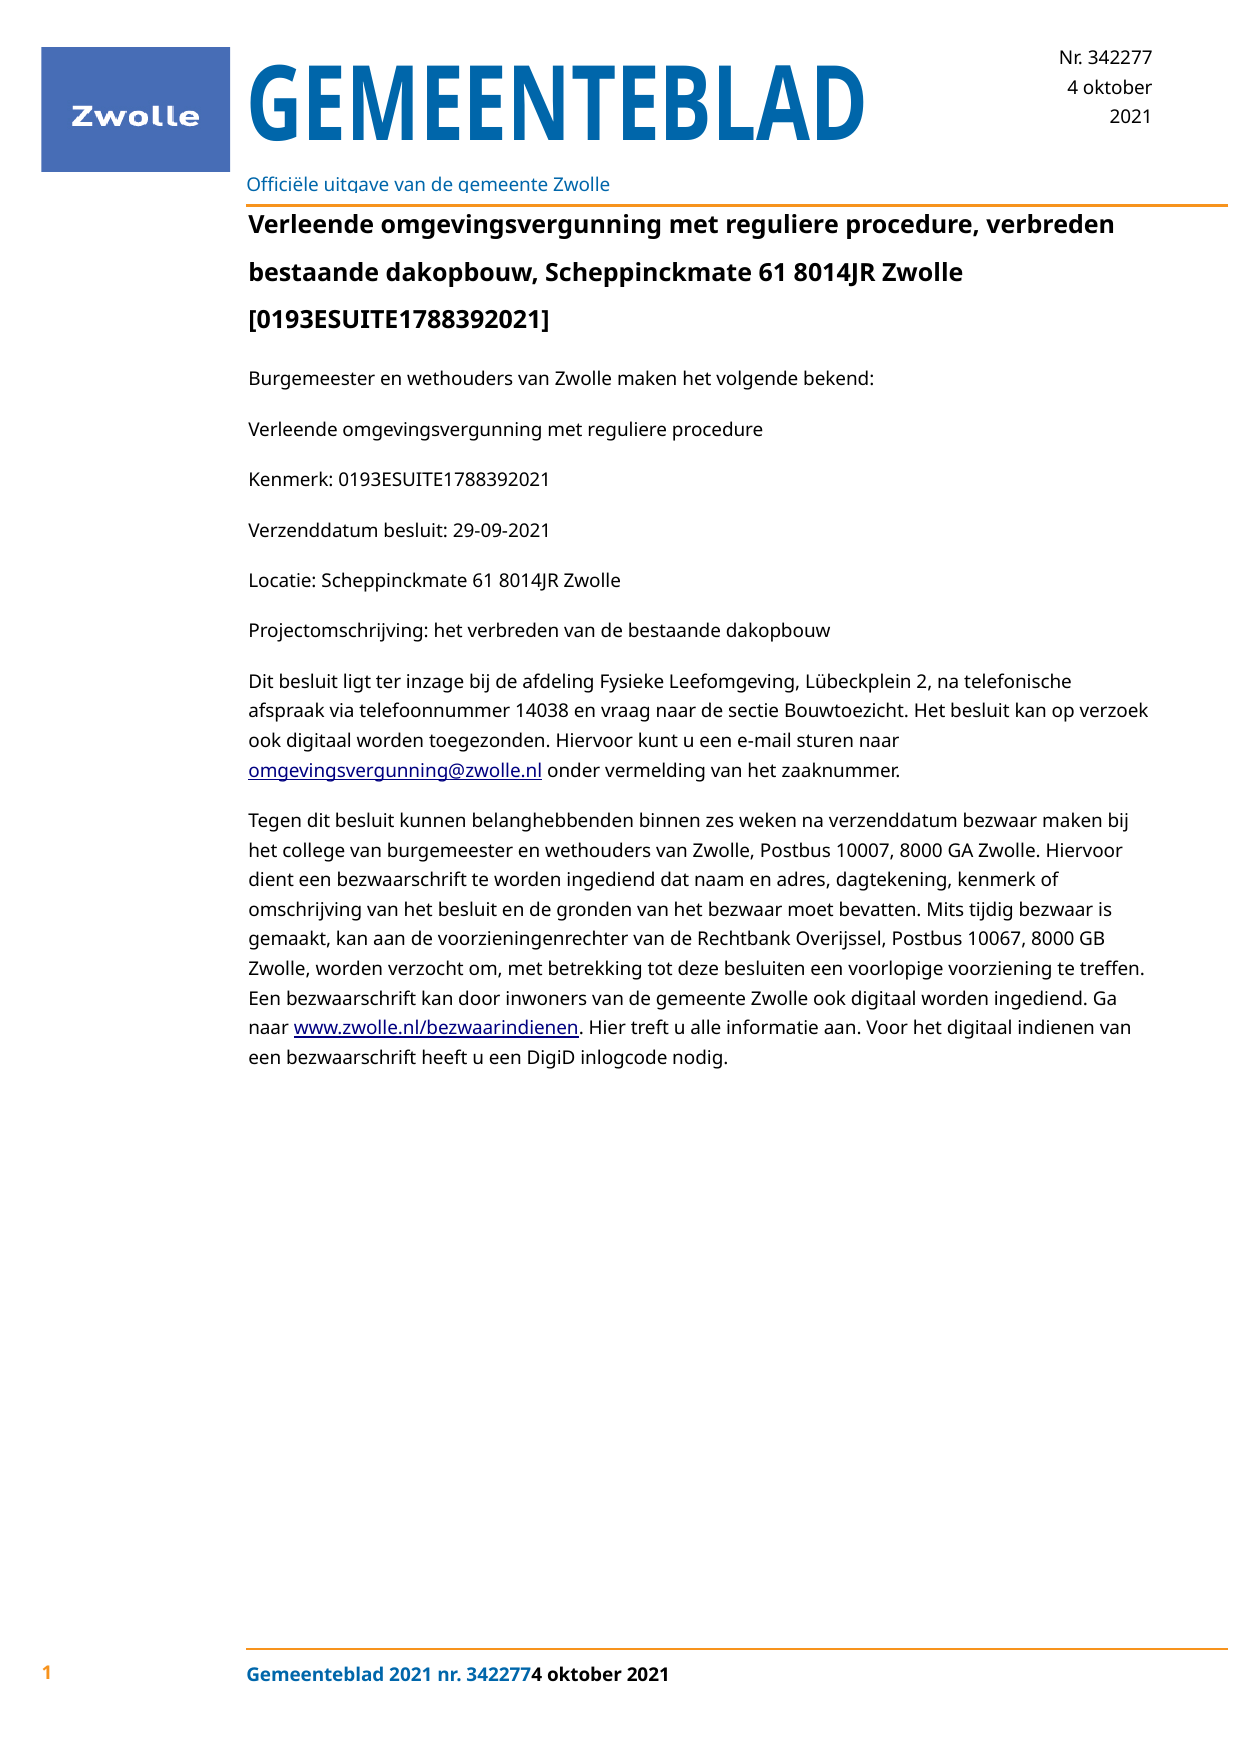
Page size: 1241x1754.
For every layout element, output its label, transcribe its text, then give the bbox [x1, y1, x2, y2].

text Burgemeester en wethouders van Zwolle maken het volgende bekend: [248, 366, 1152, 391]
text Verleende omgevingsvergunning met reguliere procedure [248, 416, 1152, 442]
text Dit besluit ligt ter inzage bij de afdeling Fysieke Leefomgeving, Lübeckplein 2, na telefonische afspraak via telefoonnummer 14038 en vraag naar de sectie Bouwtoezicht. Het besluit kan op verzoek ook digitaal worden toegezonden. Hiervoor kunt u een e-mail sturen naar omgevingsvergunning@zwolle.nl onder vermelding van het zaaknummer. [248, 668, 1152, 782]
text Verleende omgevingsvergunning met reguliere procedure, verbreden bestaande dakopbouw, Scheppinckmate 61 8014JR Zwolle [0193ESUITE1788392021] [248, 207, 1152, 336]
text Locatie: Scheppinckmate 61 8014JR Zwolle [248, 567, 1152, 593]
text Projectomschrijving: het verbreden van de bestaande dakopbouw [248, 618, 1152, 643]
text Tegen dit besluit kunnen belanghebbenden binnen zes weken na verzenddatum bezwaar maken bij het college van burgemeester en wethouders van Zwolle, Postbus 10007, 8000 GA Zwolle. Hiervoor dient een bezwaarschrift te worden ingediend dat naam en adres, dagtekening, kenmerk of omschrijving van het besluit en de gronden van het bezwaar moet bevatten. Mits tijdig bezwaar is gemaakt, kan aan de voorzieningenrechter van de Rechtbank Overijssel, Postbus 10067, 8000 GB Zwolle, worden verzocht om, met betrekking tot deze besluiten een voorlopige voorziening te treffen. Een bezwaarschrift kan door inwoners van de gemeente Zwolle ook digitaal worden ingediend. Ga naar www.zwolle.nl/bezwaarindienen. Hier treft u alle informatie aan. Voor het digitaal indienen van een bezwaarschrift heeft u een DigiD inlogcode nodig. [248, 807, 1152, 1069]
text Kenmerk: 0193ESUITE1788392021 [248, 466, 1152, 492]
picture [41, 47, 231, 172]
text Verzenddatum besluit: 29-09-2021 [248, 517, 1152, 542]
